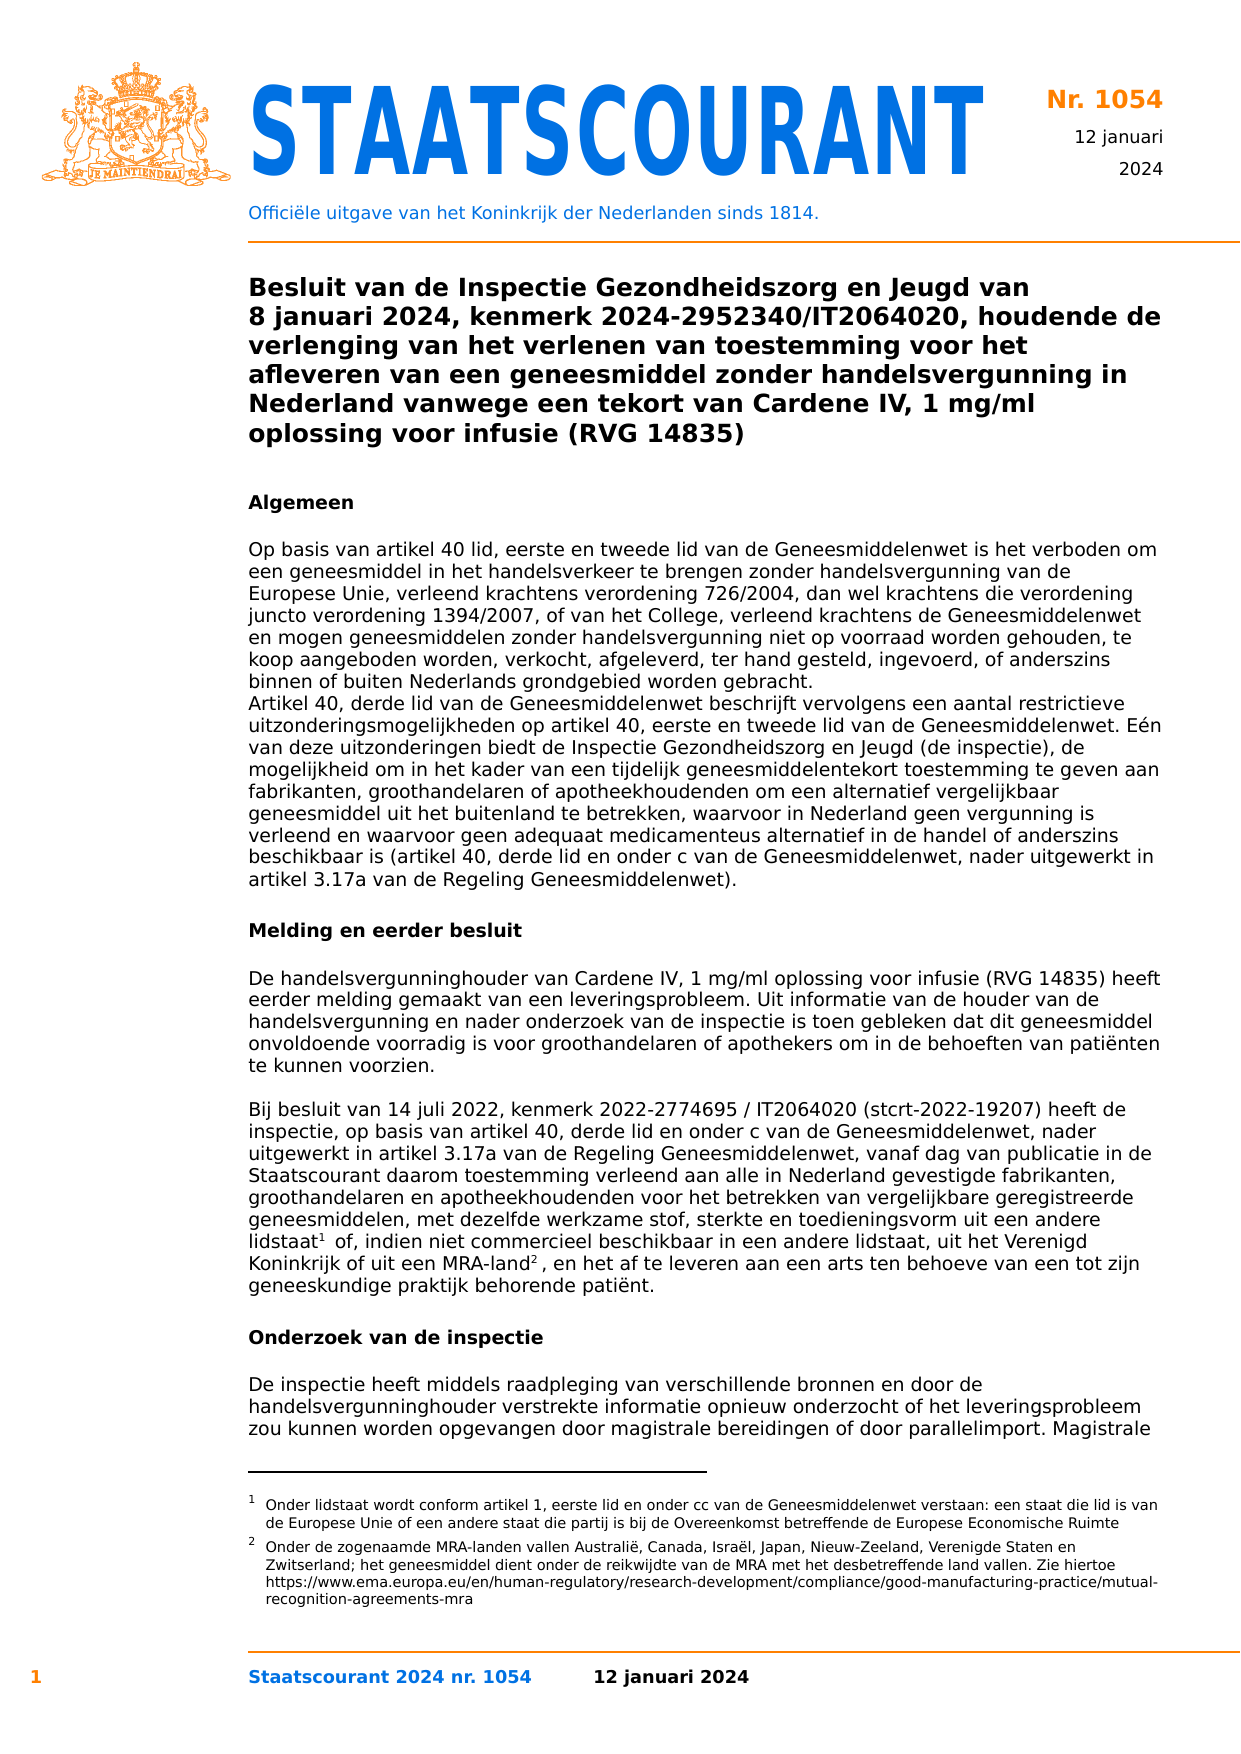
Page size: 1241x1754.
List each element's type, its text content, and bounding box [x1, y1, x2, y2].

table_header Nr. 1054 [998, 62, 1240, 121]
table_cell Officiële uitgave van het Koninkrijk der Nederlanden sinds 1814. [248, 203, 1240, 241]
text De handelsvergunninghouder van Cardene IV, 1 mg/ml oplossing voor infusie (RVG 14835) heeft eerder melding gemaakt van een leveringsprobleem. Uit informatie van de houder van de handelsvergunning en nader onderzoek van de inspectie is toen gebleken dat dit geneesmiddel onvoldoende voorradig is voor groothandelaren of apothekers om in de behoeften van patiënten te kunnen voorzien. [248, 967, 1163, 1077]
subtitle Onderzoek van de inspectie [248, 1327, 1163, 1349]
text Op basis van artikel 40 lid, eerste en tweede lid van de Geneesmiddelenwet is het verboden om een geneesmiddel in het handelsverkeer te brengen zonder handelsvergunning van de Europese Unie, verleend krachtens verordening 726/2004, dan wel krachtens die verordening juncto verordening 1394/2007, of van het College, verleend krachtens de Geneesmiddelenwet en mogen geneesmiddelen zonder handelsvergunning niet op voorraad worden gehouden, te koop aangeboden worden, verkocht, afgeleverd, ter hand gesteld, ingevoerd, of anderszins binnen of buiten Nederlands grondgebied worden gebracht. [248, 539, 1163, 693]
table_cell 2024 [998, 153, 1240, 203]
table_cell 12 januari [998, 121, 1240, 153]
table_header STAATSCOURANT [248, 62, 998, 203]
picture [41, 62, 231, 186]
text Onder de zogenaamde MRA-landen vallen Australië, Canada, Israël, Japan, Nieuw-Zeeland, Verenigde Staten en Zwitserland; het geneesmiddel dient onder de reikwijdte van de MRA met het desbetreffende land vallen. Zie hiertoe https://www.ema.europa.eu/en/human-regulatory/research-development/compliance/good-manufacturing-practice/mutual-recognition-agreements-mra [248, 1535, 1163, 1608]
text De inspectie heeft middels raadpleging van verschillende bronnen en door de handelsvergunninghouder verstrekte informatie opnieuw onderzocht of het leveringsprobleem zou kunnen worden opgevangen door magistrale bereidingen of door parallelimport. Magistrale [248, 1374, 1163, 1440]
subtitle Melding en eerder besluit [248, 920, 1163, 942]
subtitle Besluit van de Inspectie Gezondheidszorg en Jeugd van 8 januari 2024, kenmerk 2024-2952340/IT2064020, houdende de verlenging van het verlenen van toestemming voor het afleveren van een geneesmiddel zonder handelsvergunning in Nederland vanwege een tekort van Cardene IV, 1 mg/ml oplossing voor infusie (RVG 14835) [248, 273, 1163, 448]
text Onder lidstaat wordt conform artikel 1, eerste lid en onder cc van de Geneesmiddelenwet verstaan: een staat die lid is van de Europese Unie of een andere staat die partij is bij de Overeenkomst betreffende de Europese Economische Ruimte [248, 1493, 1163, 1532]
text Bij besluit van 14 juli 2022, kenmerk 2022-2774695 / IT2064020 (stcrt-2022-19207) heeft de inspectie, op basis van artikel 40, derde lid en onder c van de Geneesmiddelenwet, nader uitgewerkt in artikel 3.17a van de Regeling Geneesmiddelenwet, vanaf dag van publicatie in de Staatscourant daarom toestemming verleend aan alle in Nederland gevestigde fabrikanten, groothandelaren en apotheekhoudenden voor het betrekken van vergelijkbare geregistreerde geneesmiddelen, met dezelfde werkzame stof, sterkte en toedieningsvorm uit een andere lidstaat of, indien niet commercieel beschikbaar in een andere lidstaat, uit het Verenigd Koninkrijk of uit een MRA-land, en het af te leveren aan een arts ten behoeve van een tot zijn geneeskundige praktijk behorende patiënt. [248, 1099, 1163, 1297]
table_header [25, 62, 248, 241]
subtitle Algemeen [248, 492, 1163, 514]
text Artikel 40, derde lid van de Geneesmiddelenwet beschrijft vervolgens een aantal restrictieve uitzonderingsmogelijkheden op artikel 40, eerste en tweede lid van de Geneesmiddelenwet. Eén van deze uitzonderingen biedt de Inspectie Gezondheidszorg en Jeugd (de inspectie), de mogelijkheid om in het kader van een tijdelijk geneesmiddelentekort toestemming te geven aan fabrikanten, groothandelaren of apotheekhoudenden om een alternatief vergelijkbaar geneesmiddel uit het buitenland te betrekken, waarvoor in Nederland geen vergunning is verleend en waarvoor geen adequaat medicamenteus alternatief in de handel of anderszins beschikbaar is (artikel 40, derde lid en onder c van de Geneesmiddelenwet, nader uitgewerkt in artikel 3.17a van de Regeling Geneesmiddelenwet). [248, 693, 1163, 890]
